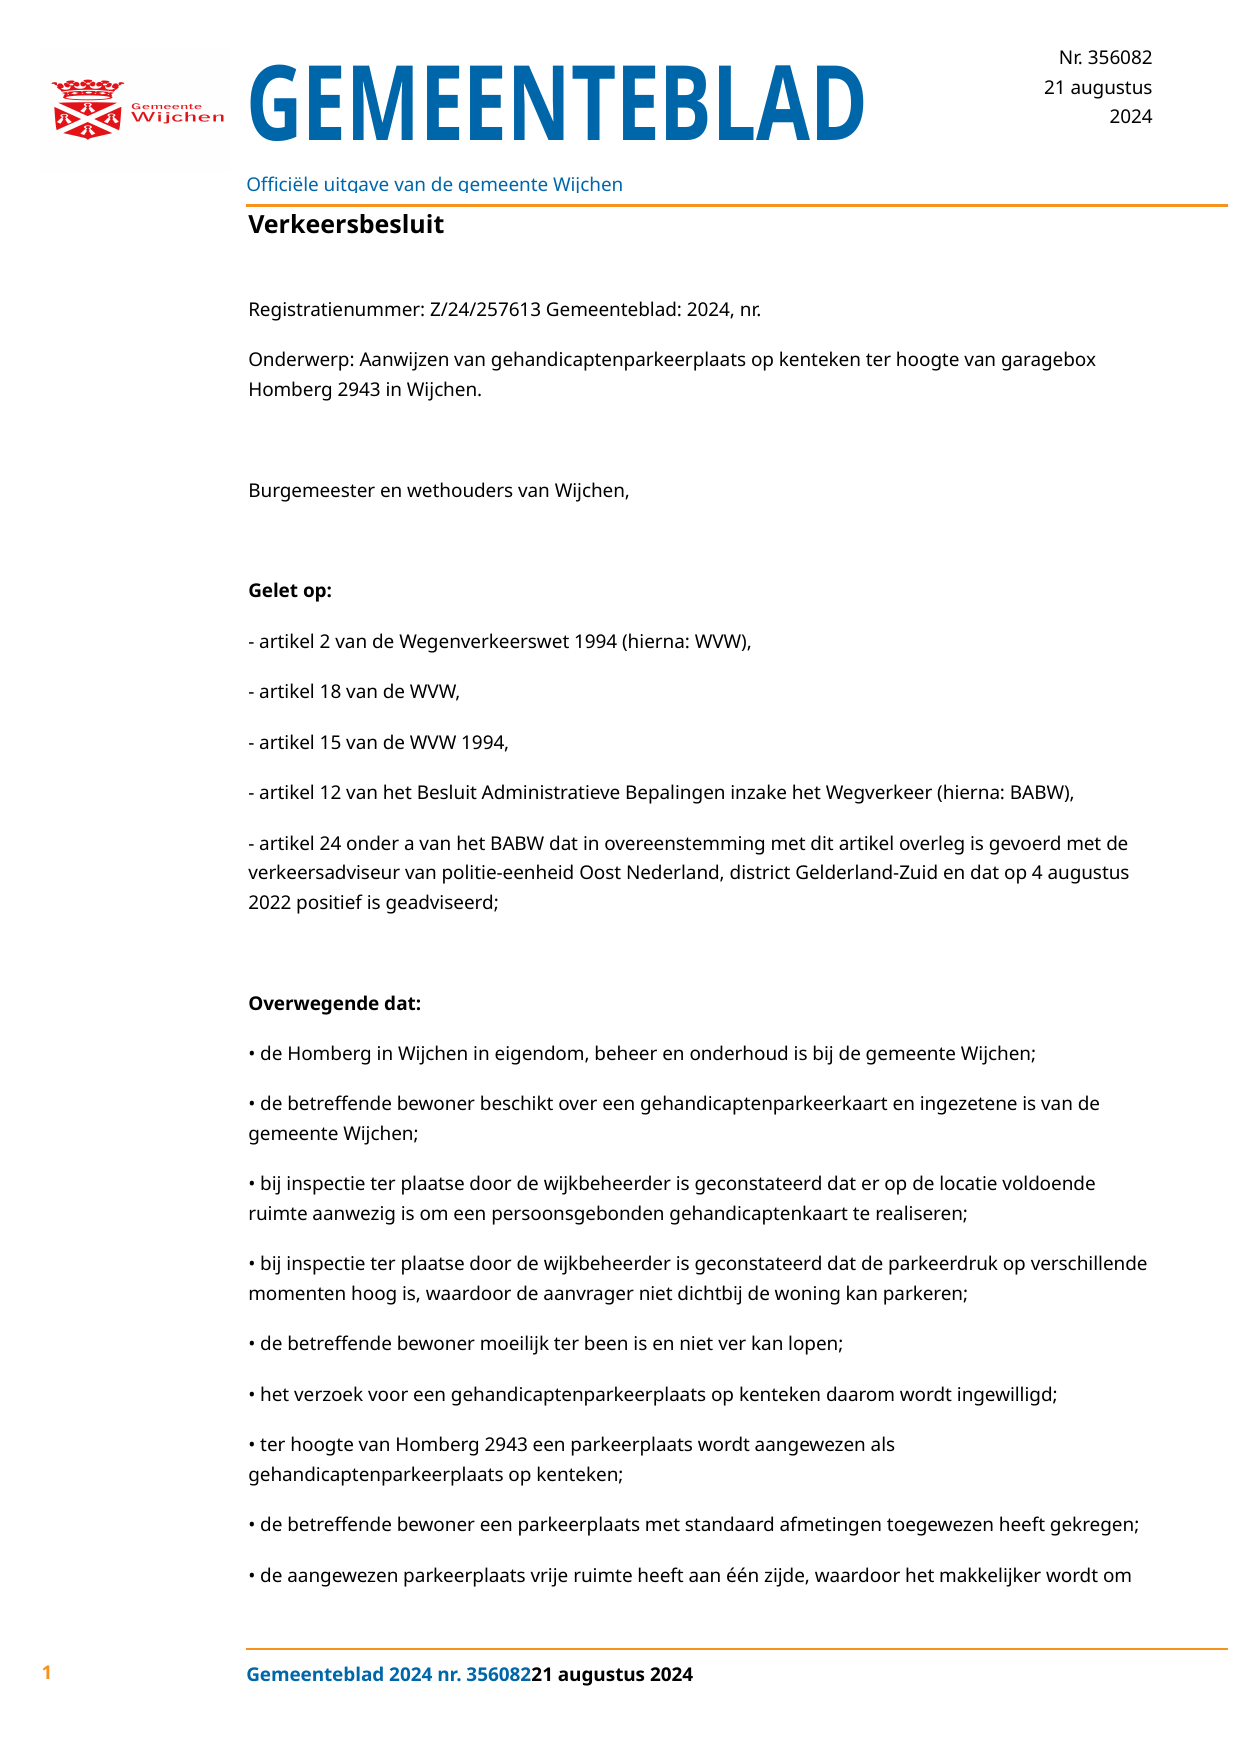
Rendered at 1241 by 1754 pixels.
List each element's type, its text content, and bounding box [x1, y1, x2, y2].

text • de betreffende bewoner beschikt over een gehandicaptenparkeerkaart en ingezetene is van de gemeente Wijchen; [248, 1091, 1152, 1146]
text Burgemeester en wethouders van Wijchen, [248, 477, 1152, 503]
text - artikel 24 onder a van het BABW dat in overeenstemming met dit artikel overleg is gevoerd met de verkeersadviseur van politie-eenheid Oost Nederland, district Gelderland-Zuid en dat op 4 augustus 2022 positief is geadviseerd; [248, 830, 1152, 915]
text • bij inspectie ter plaatse door de wijkbeheerder is geconstateerd dat er op de locatie voldoende ruimte aanwezig is om een persoonsgebonden gehandicaptenkaart te realiseren; [248, 1171, 1152, 1226]
text • de betreffende bewoner een parkeerplaats met standaard afmetingen toegewezen heeft gekregen; [248, 1511, 1152, 1537]
text • de betreffende bewoner moeilijk ter been is en niet ver kan lopen; [248, 1331, 1152, 1356]
text • de Homberg in Wijchen in eigendom, beheer en onderhoud is bij de gemeente Wijchen; [248, 1040, 1152, 1066]
text - artikel 2 van de Wegenverkeerswet 1994 (hierna: WVW), [248, 628, 1152, 654]
text Overwegende dat: [248, 990, 1152, 1016]
text • bij inspectie ter plaatse door de wijkbeheerder is geconstateerd dat de parkeerdruk op verschillende momenten hoog is, waardoor de aanvrager niet dichtbij de woning kan parkeren; [248, 1251, 1152, 1306]
text • ter hoogte van Homberg 2943 een parkeerplaats wordt aangewezen als gehandicaptenparkeerplaats op kenteken; [248, 1431, 1152, 1487]
text Verkeersbesluit [248, 207, 1152, 241]
text • de aangewezen parkeerplaats vrije ruimte heeft aan één zijde, waardoor het makkelijker wordt om [248, 1562, 1152, 1588]
text - artikel 12 van het Besluit Administratieve Bepalingen inzake het Wegverkeer (hierna: BABW), [248, 779, 1152, 805]
text Registratienummer: Z/24/257613 Gemeenteblad: 2024, nr. [248, 296, 1152, 322]
text - artikel 15 van de WVW 1994, [248, 729, 1152, 755]
text Gelet op: [248, 578, 1152, 603]
text Onderwerp: Aanwijzen van gehandicaptenparkeerplaats op kenteken ter hoogte van garagebox Homberg 2943 in Wijchen. [248, 346, 1152, 402]
text - artikel 18 van de WVW, [248, 678, 1152, 704]
picture [41, 47, 231, 172]
text • het verzoek voor een gehandicaptenparkeerplaats op kenteken daarom wordt ingewilligd; [248, 1381, 1152, 1407]
